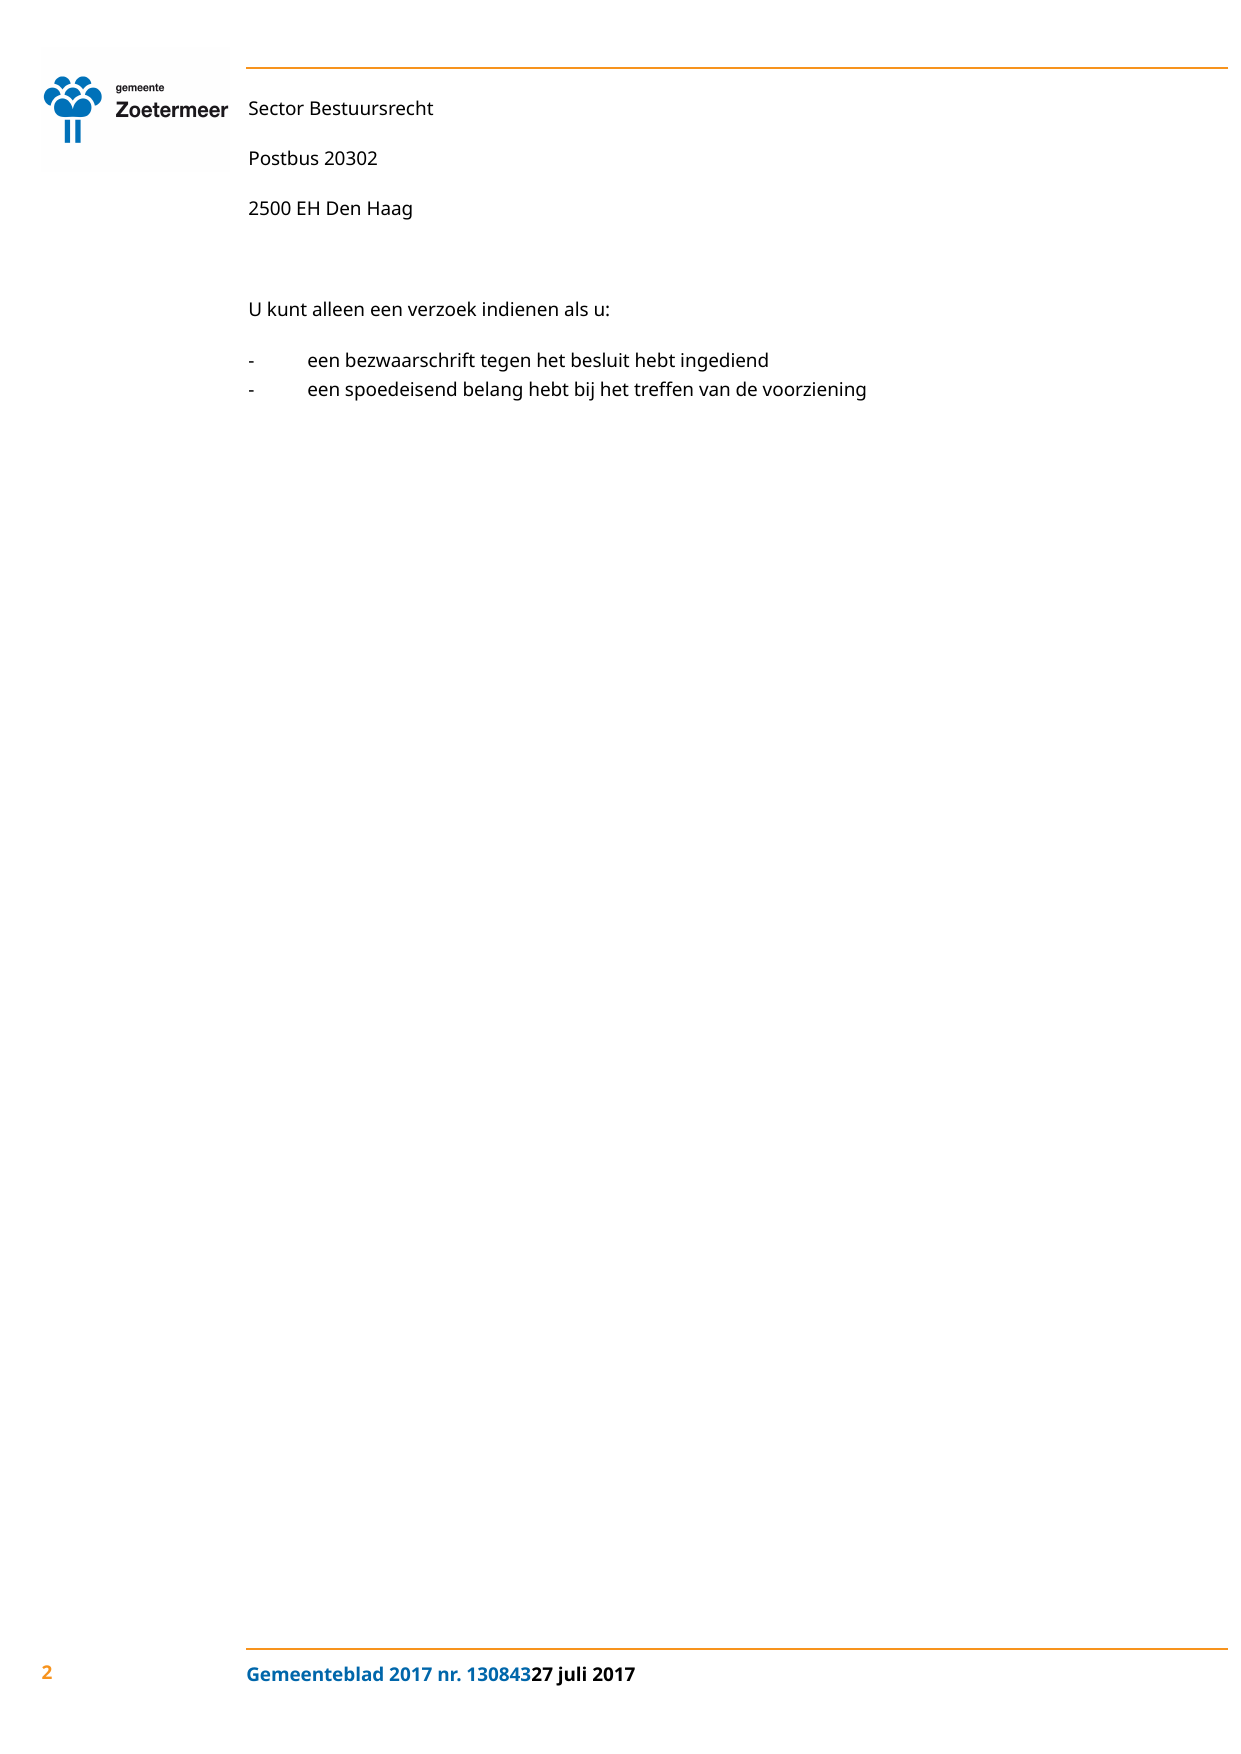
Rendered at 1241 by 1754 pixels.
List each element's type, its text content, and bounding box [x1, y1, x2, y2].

list een bezwaarschrift tegen het besluit hebt ingediend [248, 347, 1152, 373]
text U kunt alleen een verzoek indienen als u: [248, 296, 1152, 322]
list een spoedeisend belang hebt bij het treffen van de voorziening [248, 376, 1152, 402]
text 2500 EH Den Haag [248, 196, 1152, 221]
text Sector Bestuursrecht [248, 95, 1152, 121]
text Postbus 20302 [248, 145, 1152, 171]
picture [41, 47, 231, 172]
